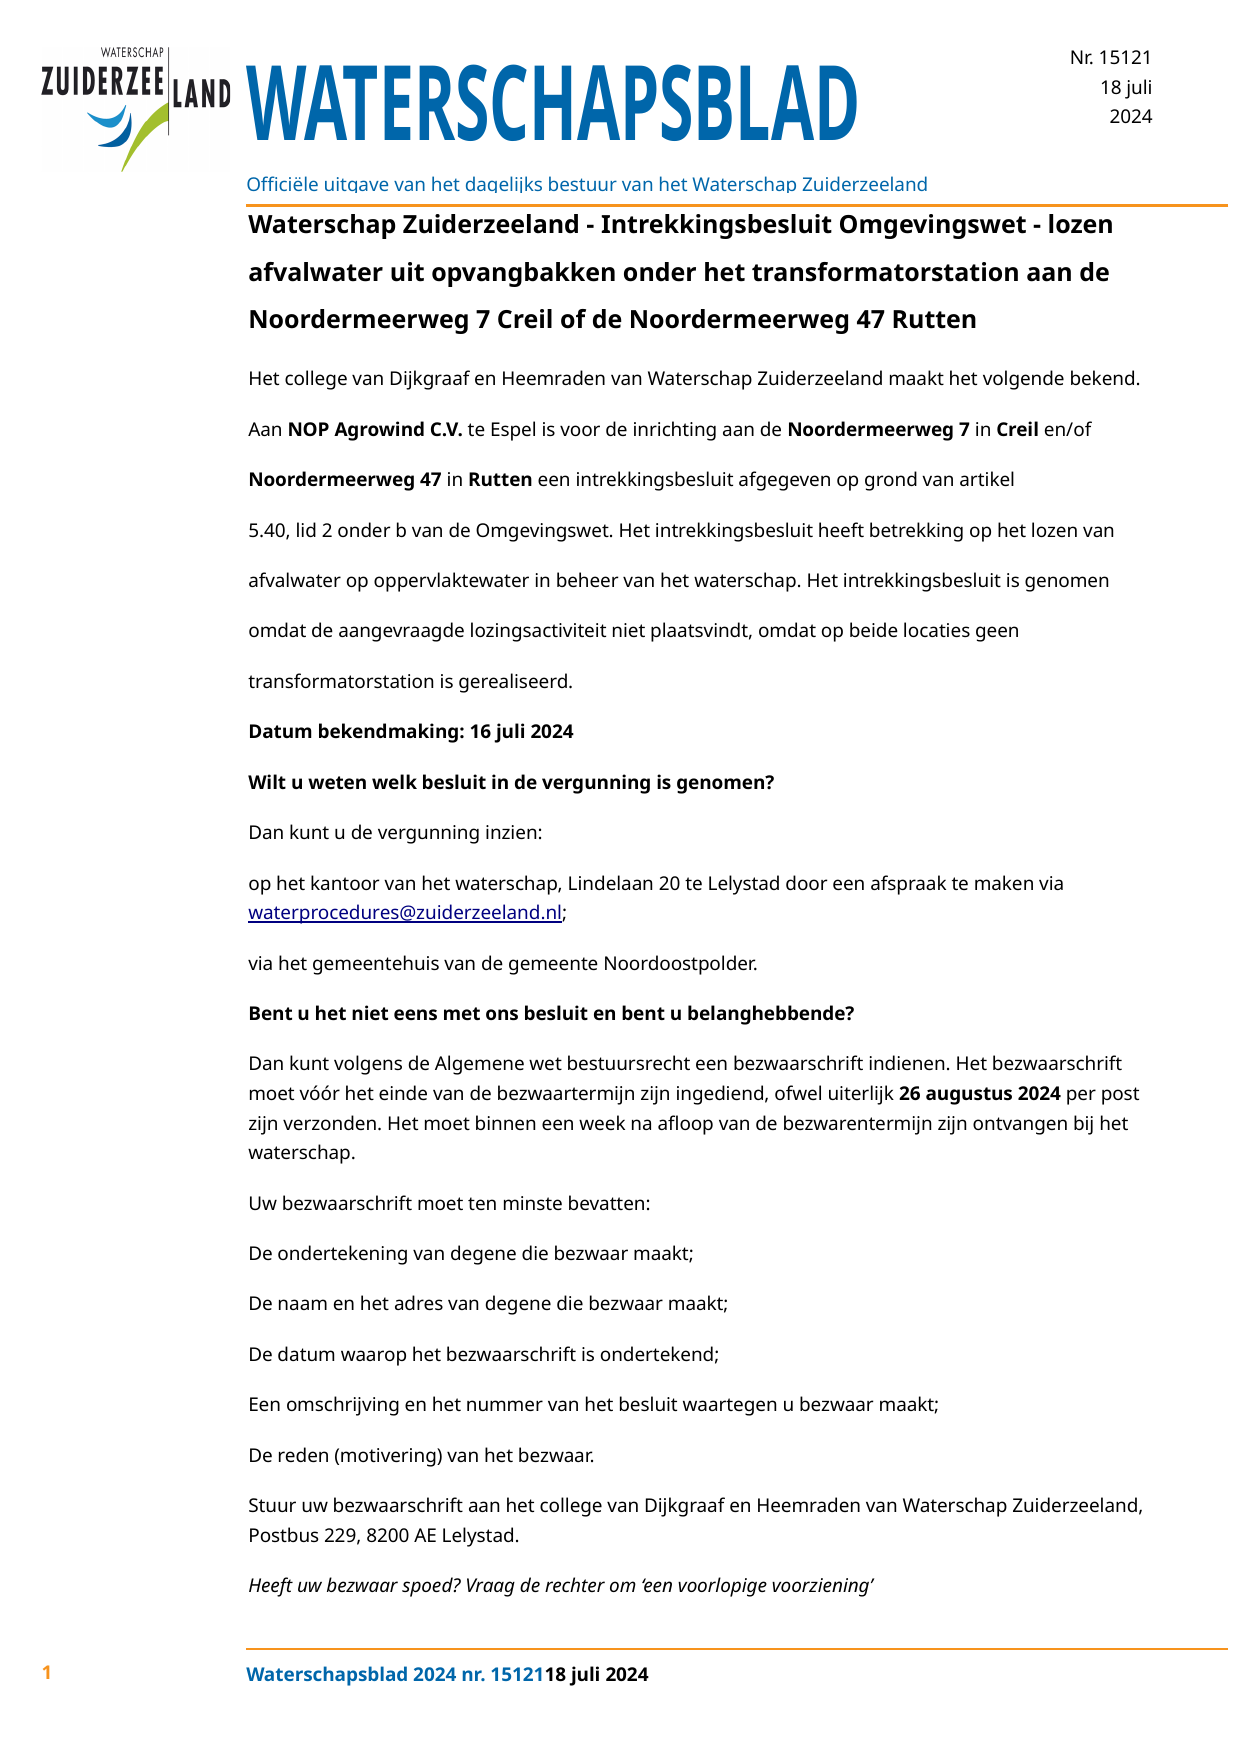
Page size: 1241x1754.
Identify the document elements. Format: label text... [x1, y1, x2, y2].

picture [41, 47, 231, 172]
text De naam en het adres van degene die bezwaar maakt; [248, 1291, 1152, 1316]
text afvalwater op oppervlaktewater in beheer van het waterschap. Het intrekkingsbesluit is genomen [248, 567, 1152, 593]
text Een omschrijving en het nummer van het besluit waartegen u bezwaar maakt; [248, 1391, 1152, 1417]
text Aan NOP Agrowind C.V. te Espel is voor de inrichting aan de Noordermeerweg 7 in Creil en/of [248, 416, 1152, 442]
text De datum waarop het bezwaarschrift is ondertekend; [248, 1341, 1152, 1367]
text Bent u het niet eens met ons besluit en bent u belanghebbende? [248, 1000, 1152, 1026]
text Stuur uw bezwaarschrift aan het college van Dijkgraaf en Heemraden van Waterschap Zuiderzeeland, Postbus 229, 8200 AE Lelystad. [248, 1492, 1152, 1547]
text transformatorstation is gerealiseerd. [248, 668, 1152, 694]
text omdat de aangevraagde lozingsactiviteit niet plaatsvindt, omdat op beide locaties geen [248, 618, 1152, 643]
text Het college van Dijkgraaf en Heemraden van Waterschap Zuiderzeeland maakt het volgende bekend. [248, 366, 1152, 391]
text 5.40, lid 2 onder b van de Omgevingswet. Het intrekkingsbesluit heeft betrekking op het lozen van [248, 517, 1152, 542]
text op het kantoor van het waterschap, Lindelaan 20 te Lelystad door een afspraak te maken via waterprocedures@zuiderzeeland.nl; [248, 870, 1152, 925]
text De ondertekening van degene die bezwaar maakt; [248, 1240, 1152, 1266]
text Waterschap Zuiderzeeland - Intrekkingsbesluit Omgevingswet - lozen afvalwater uit opvangbakken onder het transformatorstation aan de Noordermeerweg 7 Creil of de Noordermeerweg 47 Rutten [248, 207, 1152, 336]
text Heeft uw bezwaar spoed? Vraag de rechter om ‘een voorlopige voorziening’ [248, 1572, 1152, 1598]
text Wilt u weten welk besluit in de vergunning is genomen? [248, 769, 1152, 794]
text Datum bekendmaking: 16 juli 2024 [248, 718, 1152, 744]
text Noordermeerweg 47 in Rutten een intrekkingsbesluit afgegeven op grond van artikel [248, 466, 1152, 492]
text Dan kunt volgens de Algemene wet bestuursrecht een bezwaarschrift indienen. Het bezwaarschrift moet vóór het einde van de bezwaartermijn zijn ingediend, ofwel uiterlijk 26 augustus 2024 per post zijn verzonden. Het moet binnen een week na afloop van de bezwarentermijn zijn ontvangen bij het waterschap. [248, 1051, 1152, 1165]
text via het gemeentehuis van de gemeente Noordoostpolder. [248, 950, 1152, 975]
text Uw bezwaarschrift moet ten minste bevatten: [248, 1190, 1152, 1215]
text Dan kunt u de vergunning inzien: [248, 819, 1152, 845]
text De reden (motivering) van het bezwaar. [248, 1442, 1152, 1467]
